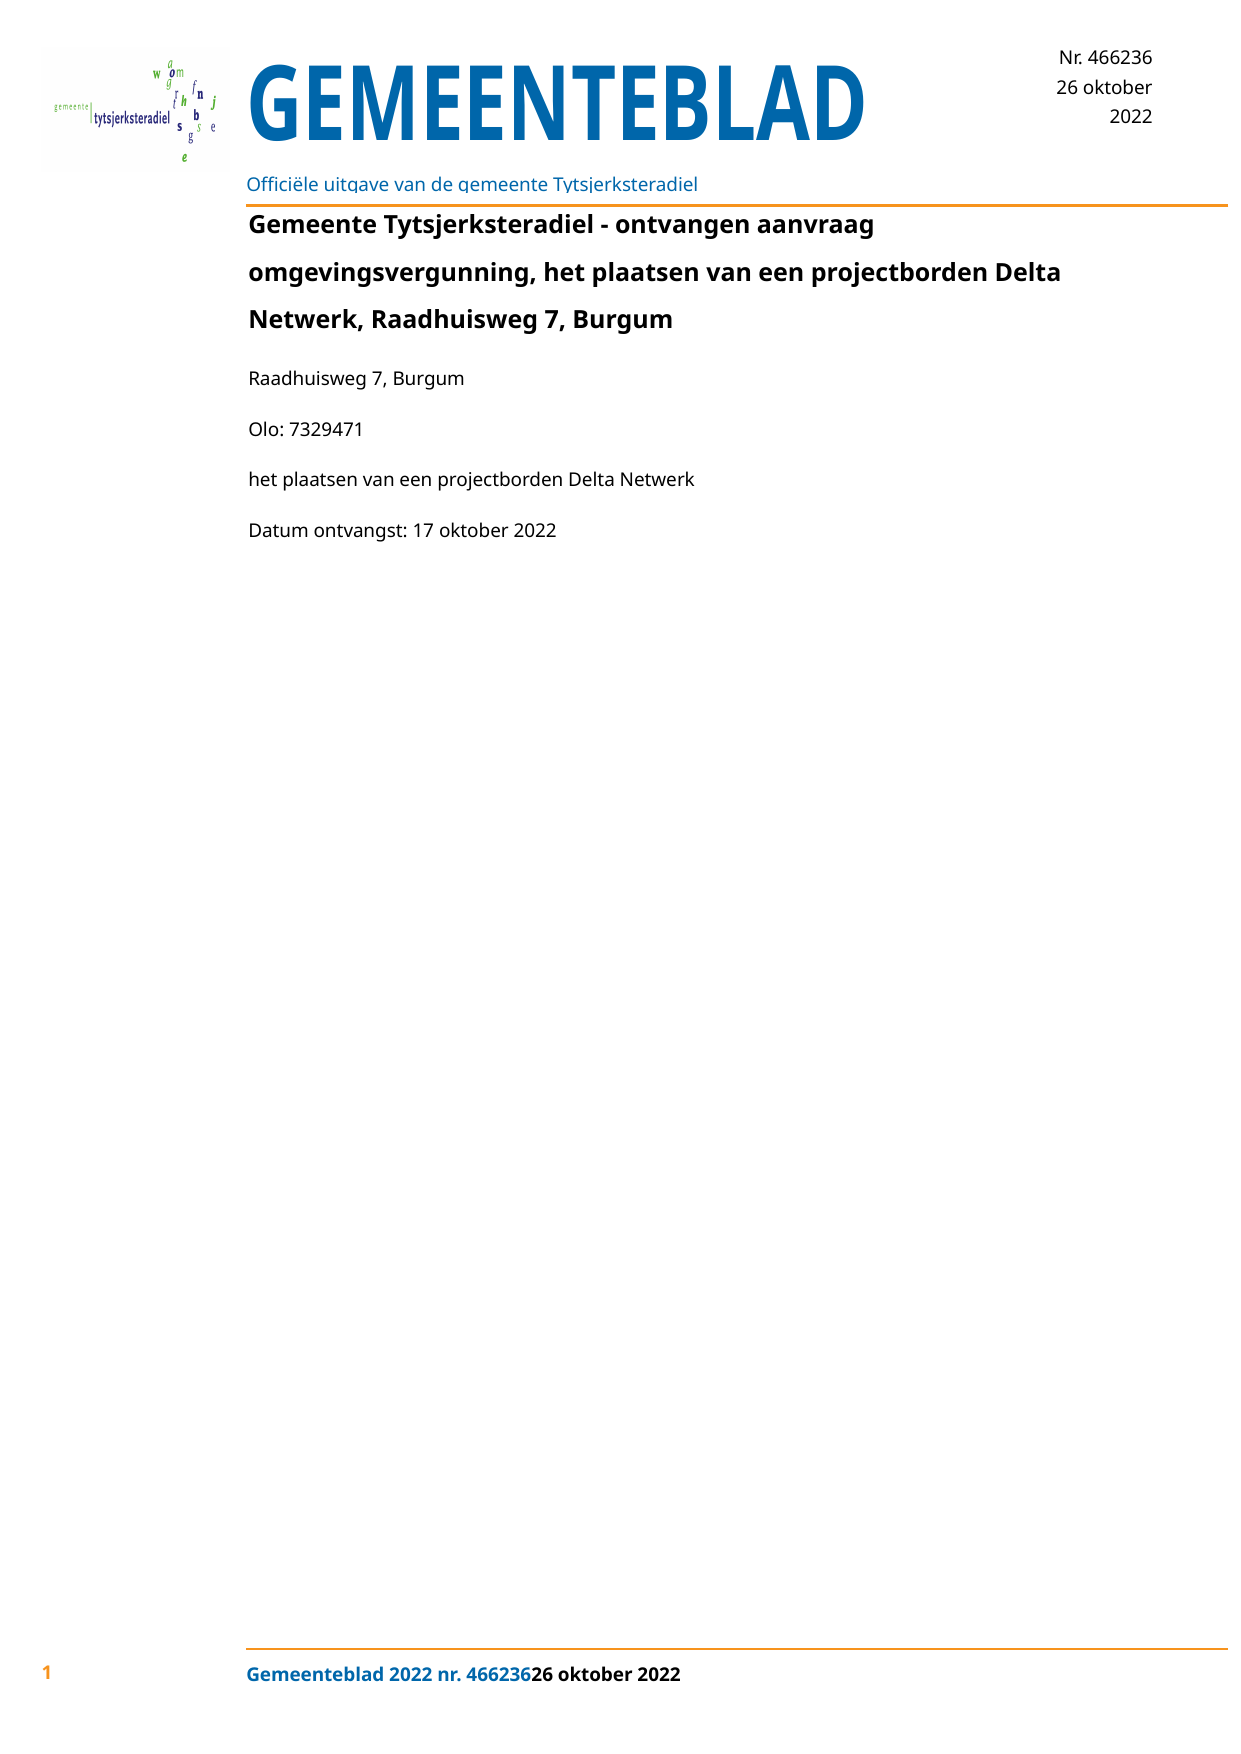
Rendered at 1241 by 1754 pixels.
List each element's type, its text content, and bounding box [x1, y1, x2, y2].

text Gemeente Tytsjerksteradiel - ontvangen aanvraag omgevingsvergunning, het plaatsen van een projectborden Delta Netwerk, Raadhuisweg 7, Burgum [248, 207, 1152, 336]
text het plaatsen van een projectborden Delta Netwerk [248, 466, 1152, 492]
text Olo: 7329471 [248, 416, 1152, 442]
picture [41, 47, 231, 172]
text Datum ontvangst: 17 oktober 2022 [248, 517, 1152, 542]
text Raadhuisweg 7, Burgum [248, 366, 1152, 391]
